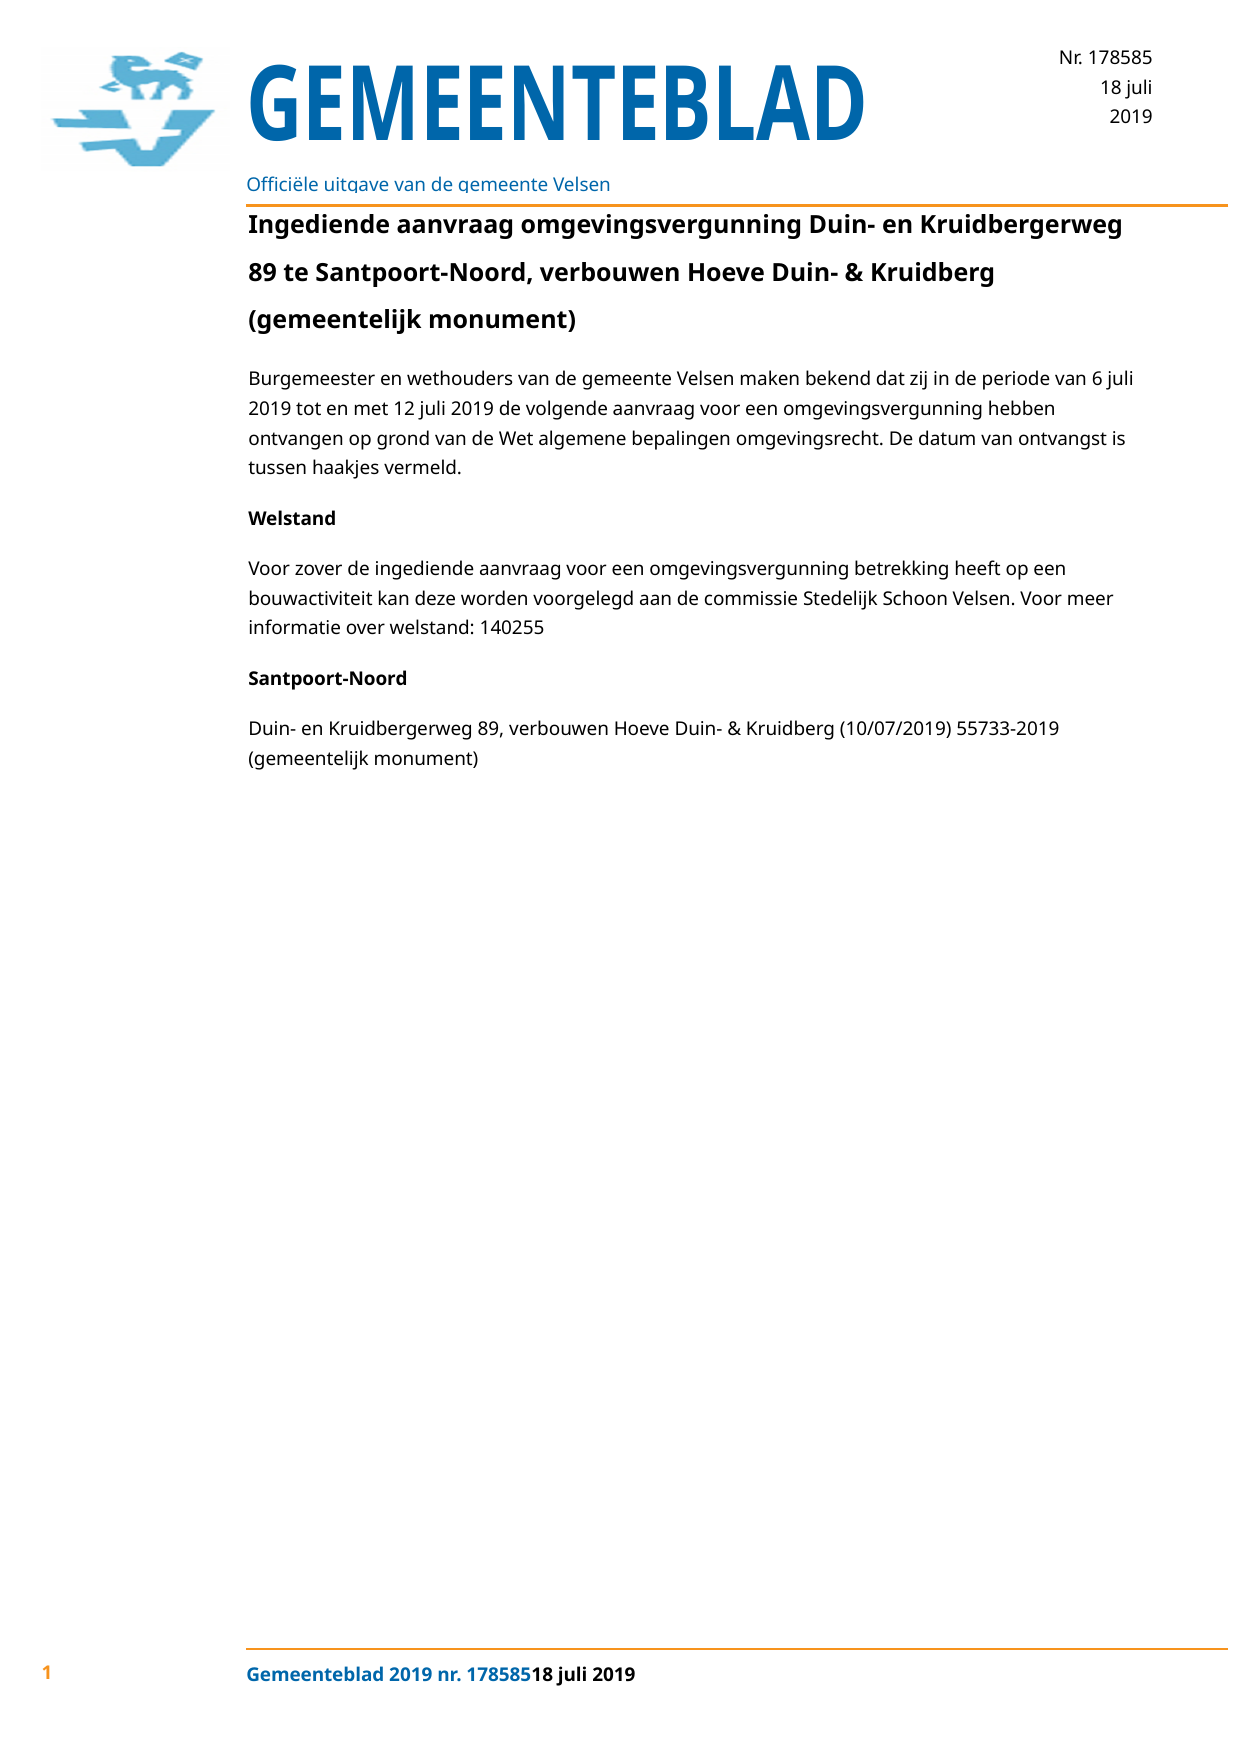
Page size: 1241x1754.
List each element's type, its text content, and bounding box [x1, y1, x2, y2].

text Burgemeester en wethouders van de gemeente Velsen maken bekend dat zij in de periode van 6 juli 2019 tot en met 12 juli 2019 de volgende aanvraag voor een omgevingsvergunning hebben ontvangen op grond van de Wet algemene bepalingen omgevingsrecht. De datum van ontvangst is tussen haakjes vermeld. [248, 366, 1152, 480]
text Welstand [248, 505, 1152, 530]
text Santpoort-Noord [248, 665, 1152, 690]
text Duin- en Kruidbergerweg 89, verbouwen Hoeve Duin- & Kruidberg (10/07/2019) 55733-2019 (gemeentelijk monument) [248, 715, 1152, 770]
text Voor zover de ingediende aanvraag voor een omgevingsvergunning betrekking heeft op een bouwactiviteit kan deze worden voorgelegd aan de commissie Stedelijk Schoon Velsen. Voor meer informatie over welstand: 140255 [248, 555, 1152, 640]
text Ingediende aanvraag omgevingsvergunning Duin- en Kruidbergerweg 89 te Santpoort-Noord, verbouwen Hoeve Duin- & Kruidberg (gemeentelijk monument) [248, 207, 1152, 336]
picture [41, 47, 231, 172]
